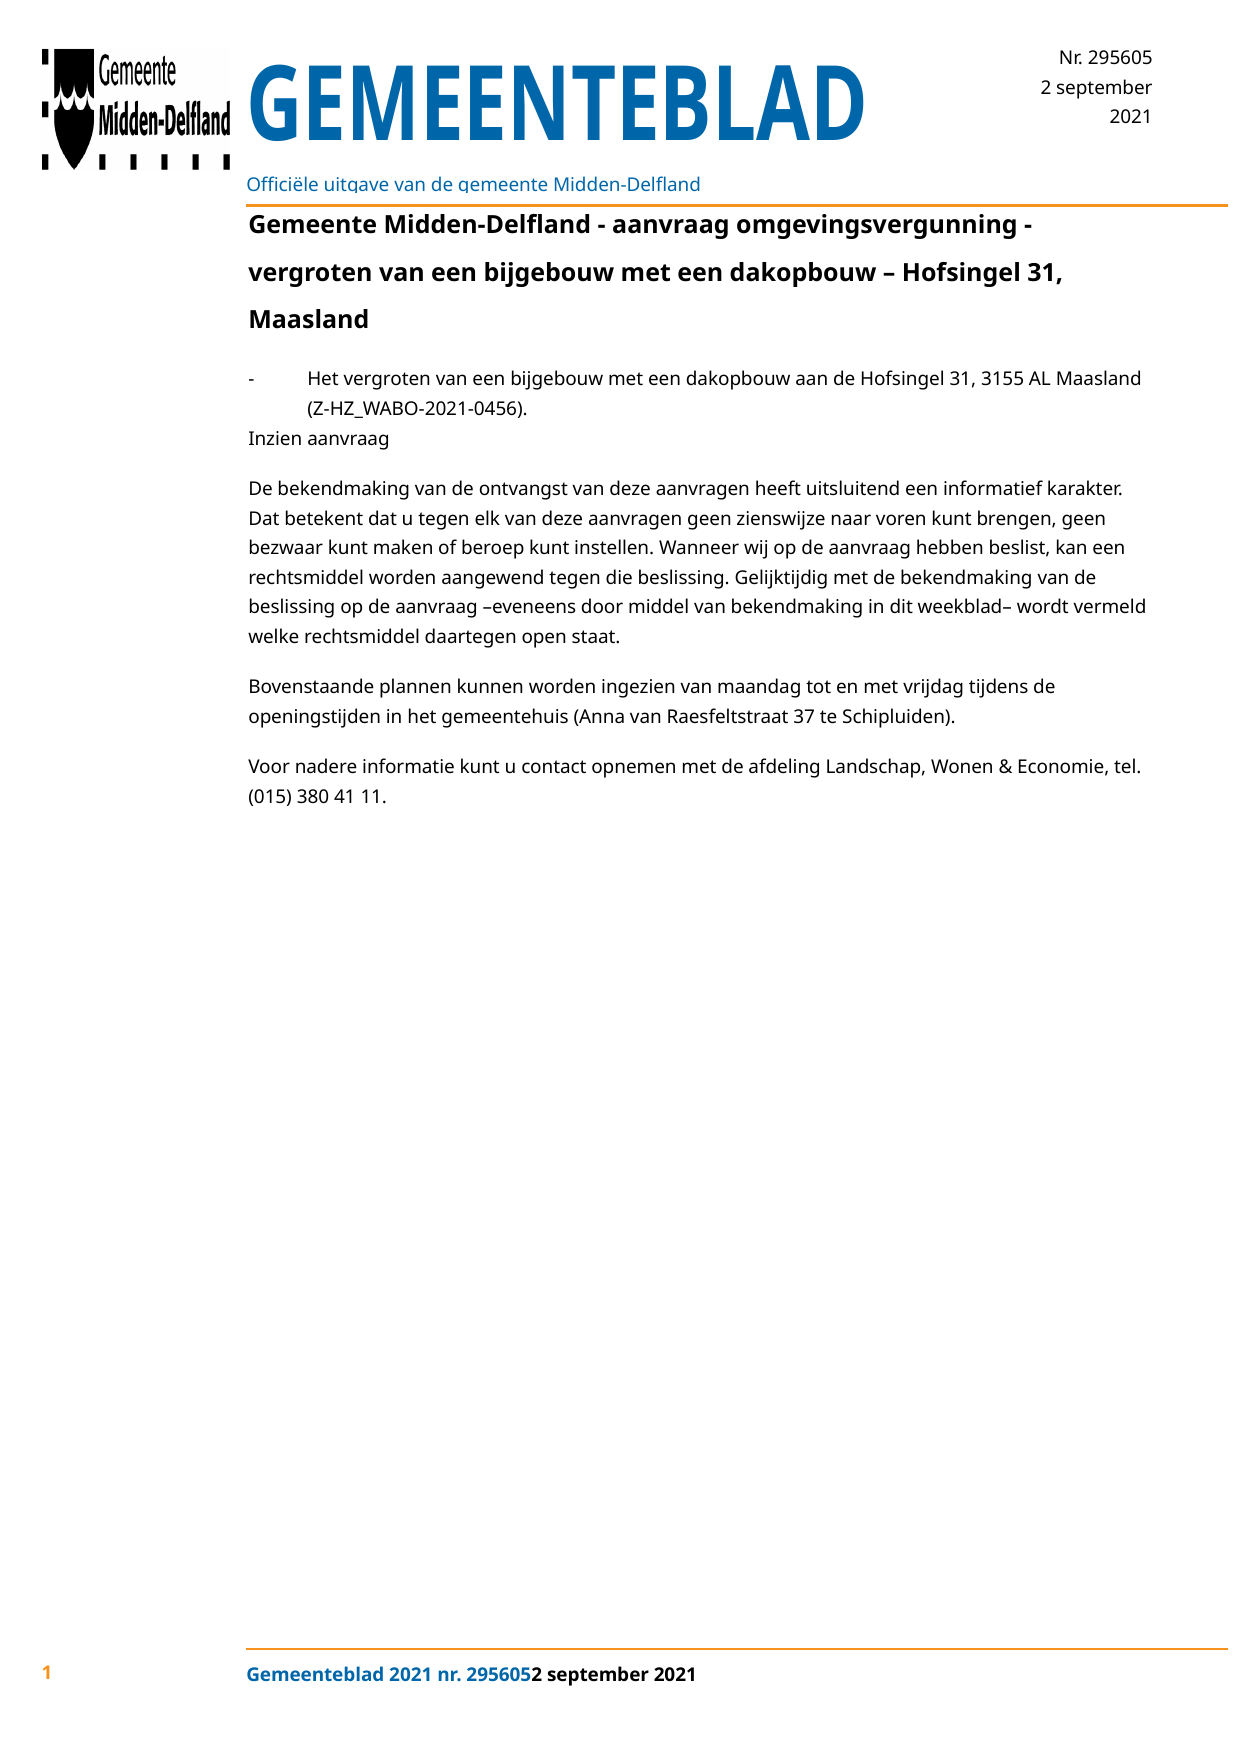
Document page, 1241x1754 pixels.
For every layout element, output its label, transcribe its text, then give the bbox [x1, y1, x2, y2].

picture [41, 47, 231, 172]
text Gemeente Midden-Delfland - aanvraag omgevingsvergunning - vergroten van een bijgebouw met een dakopbouw – Hofsingel 31, Maasland [248, 207, 1152, 336]
text Voor nadere informatie kunt u contact opnemen met de afdeling Landschap, Wonen & Economie, tel. (015) 380 41 11. [248, 753, 1152, 809]
text Bovenstaande plannen kunnen worden ingezien van maandag tot en met vrijdag tijdens de openingstijden in het gemeentehuis (Anna van Raesfeltstraat 37 te Schipluiden). [248, 673, 1152, 729]
list Het vergroten van een bijgebouw met een dakopbouw aan de Hofsingel 31, 3155 AL Maasland (Z-HZ_WABO-2021-0456). [248, 366, 1152, 421]
text De bekendmaking van de ontvangst van deze aanvragen heeft uitsluitend een informatief karakter. Dat betekent dat u tegen elk van deze aanvragen geen zienswijze naar voren kunt brengen, geen bezwaar kunt maken of beroep kunt instellen. Wanneer wij op de aanvraag hebben beslist, kan een rechtsmiddel worden aangewend tegen die beslissing. Gelijktijdig met de bekendmaking van de beslissing op de aanvraag –eveneens door middel van bekendmaking in dit weekblad– wordt vermeld welke rechtsmiddel daartegen open staat. [248, 475, 1152, 649]
text Inzien aanvraag [248, 425, 1152, 450]
